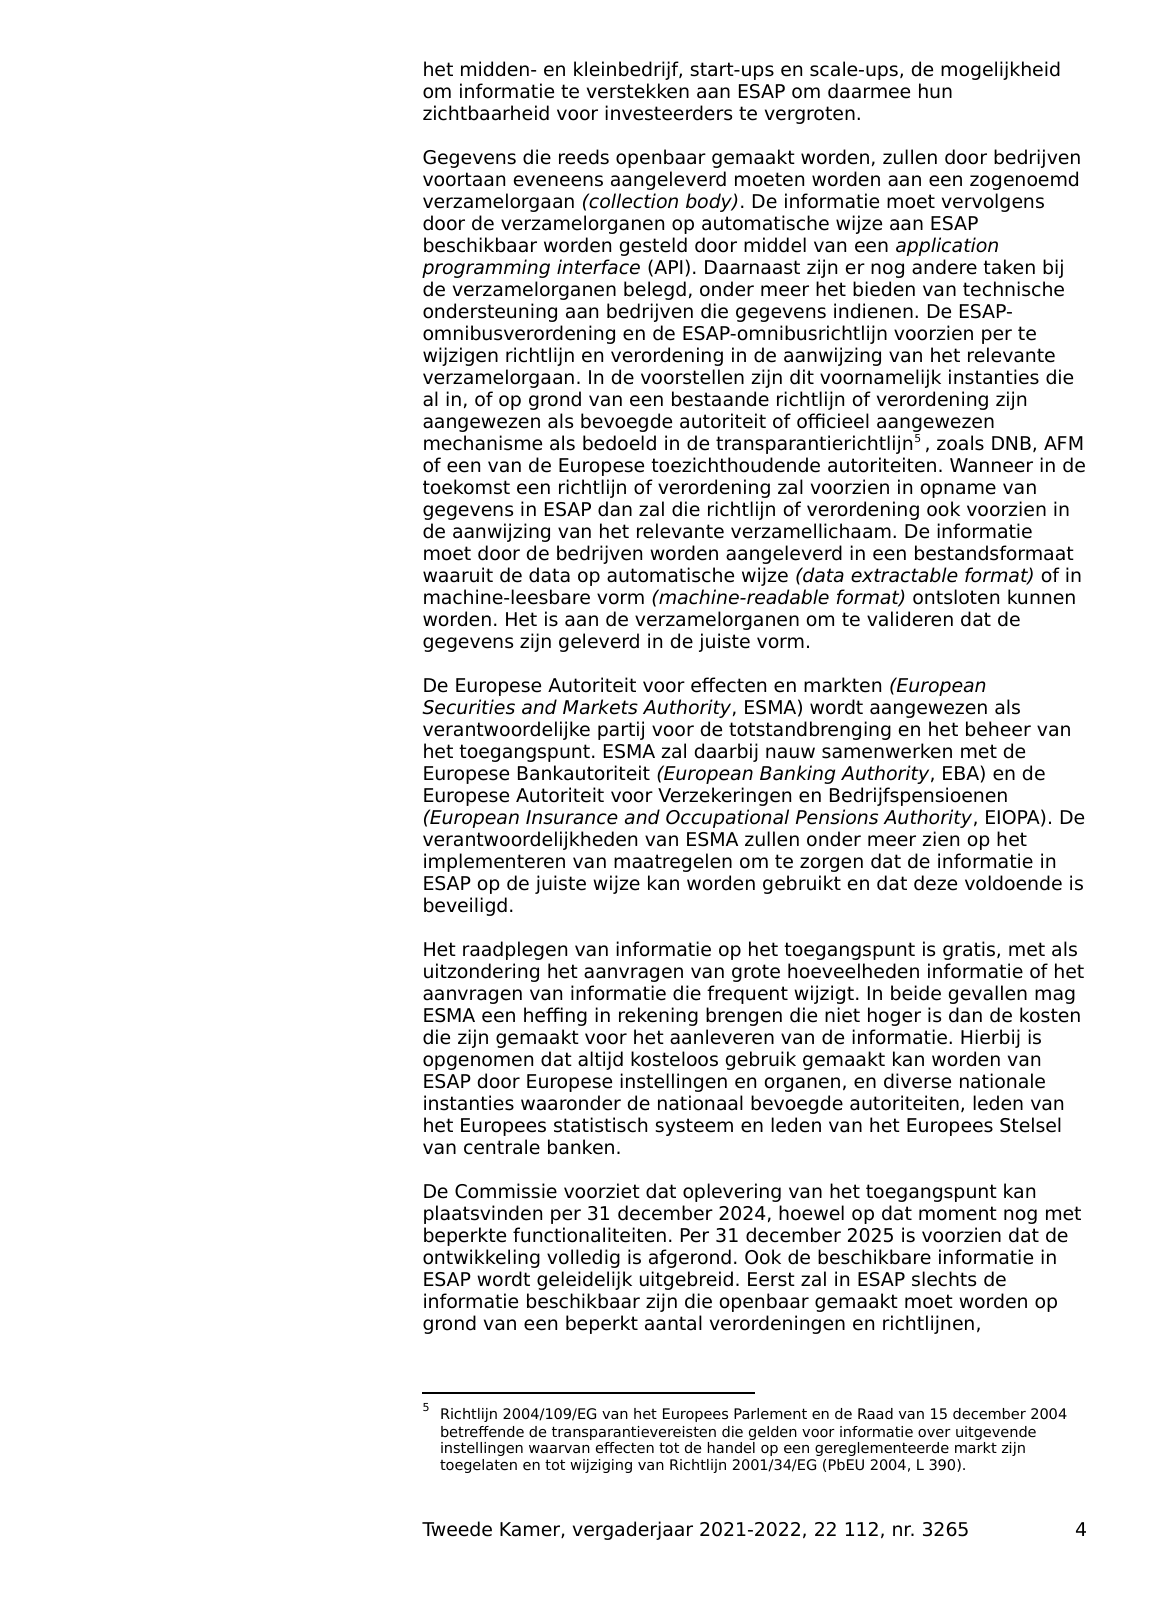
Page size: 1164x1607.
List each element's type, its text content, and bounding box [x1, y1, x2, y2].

text De Europese Autoriteit voor effecten en markten (European Securities and Markets Authority, ESMA) wordt aangewezen als verantwoordelijke partij voor de totstandbrenging en het beheer van het toegangspunt. ESMA zal daarbij nauw samenwerken met de Europese Bankautoriteit (European Banking Authority, EBA) en de Europese Autoriteit voor Verzekeringen en Bedrijfspensioenen (European Insurance and Occupational Pensions Authority, EIOPA). De verantwoordelijkheden van ESMA zullen onder meer zien op het implementeren van maatregelen om te zorgen dat de informatie in ESAP op de juiste wijze kan worden gebruikt en dat deze voldoende is beveiligd. [422, 675, 1087, 917]
text het midden- en kleinbedrijf, start-ups en scale-ups, de mogelijkheid om informatie te verstekken aan ESAP om daarmee hun zichtbaarheid voor investeerders te vergroten. [422, 59, 1087, 125]
text Het raadplegen van informatie op het toegangspunt is gratis, met als uitzondering het aanvragen van grote hoeveelheden informatie of het aanvragen van informatie die frequent wijzigt. In beide gevallen mag ESMA een heffing in rekening brengen die niet hoger is dan de kosten die zijn gemaakt voor het aanleveren van de informatie. Hierbij is opgenomen dat altijd kosteloos gebruik gemaakt kan worden van ESAP door Europese instellingen en organen, en diverse nationale instanties waaronder de nationaal bevoegde autoriteiten, leden van het Europees statistisch systeem en leden van het Europees Stelsel van centrale banken. [422, 939, 1087, 1159]
text De Commissie voorziet dat oplevering van het toegangspunt kan plaatsvinden per 31 december 2024, hoewel op dat moment nog met beperkte functionaliteiten. Per 31 december 2025 is voorzien dat de ontwikkeling volledig is afgerond. Ook de beschikbare informatie in ESAP wordt geleidelijk uitgebreid. Eerst zal in ESAP slechts de informatie beschikbaar zijn die openbaar gemaakt moet worden op grond van een beperkt aantal verordeningen en richtlijnen, [422, 1181, 1087, 1335]
text Gegevens die reeds openbaar gemaakt worden, zullen door bedrijven voortaan eveneens aangeleverd moeten worden aan een zogenoemd verzamelorgaan (collection body). De informatie moet vervolgens door de verzamelorganen op automatische wijze aan ESAP beschikbaar worden gesteld door middel van een application programming interface (API). Daarnaast zijn er nog andere taken bij de verzamelorganen belegd, onder meer het bieden van technische ondersteuning aan bedrijven die gegevens indienen. De ESAP-omnibusverordening en de ESAP-omnibusrichtlijn voorzien per te wijzigen richtlijn en verordening in de aanwijzing van het relevante verzamelorgaan. In de voorstellen zijn dit voornamelijk instanties die al in, of op grond van een bestaande richtlijn of verordening zijn aangewezen als bevoegde autoriteit of officieel aangewezen mechanisme als bedoeld in de transparantierichtlijn, zoals DNB, AFM of een van de Europese toezichthoudende autoriteiten. Wanneer in de toekomst een richtlijn of verordening zal voorzien in opname van gegevens in ESAP dan zal die richtlijn of verordening ook voorzien in de aanwijzing van het relevante verzamellichaam. De informatie moet door de bedrijven worden aangeleverd in een bestandsformaat waaruit de data op automatische wijze (data extractable format) of in machine-leesbare vorm (machine-readable format) ontsloten kunnen worden. Het is aan de verzamelorganen om te valideren dat de gegevens zijn geleverd in de juiste vorm. [422, 147, 1087, 653]
text Richtlijn 2004/109/EG van het Europees Parlement en de Raad van 15 december 2004 betreffende de transparantievereisten die gelden voor informatie over uitgevende instellingen waarvan effecten tot de handel op een gereglementeerde markt zijn toegelaten en tot wijziging van Richtlijn 2001/34/EG (PbEU 2004, L 390). [422, 1402, 1087, 1474]
